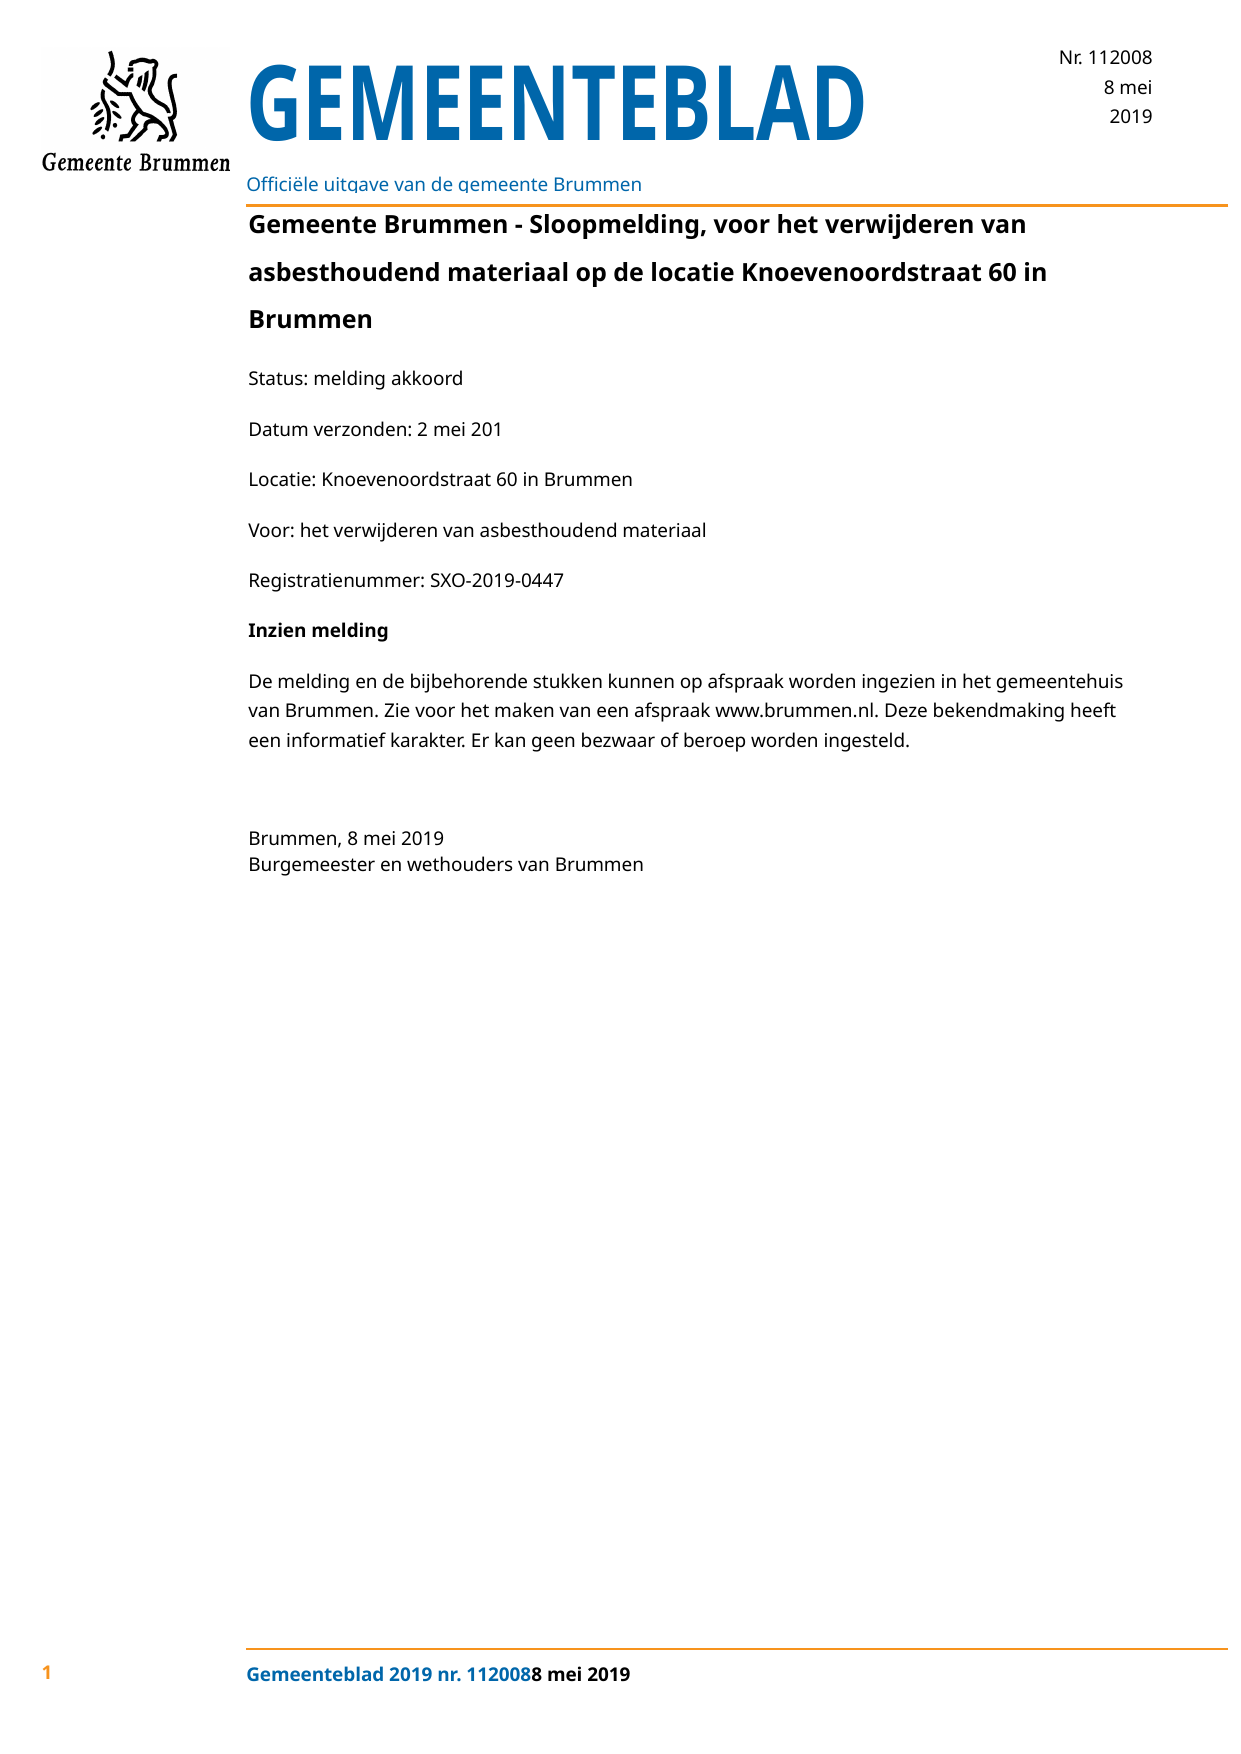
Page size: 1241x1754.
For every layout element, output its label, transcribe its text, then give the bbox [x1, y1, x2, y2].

text Registratienummer: SXO-2019-0447 [248, 567, 1152, 593]
text De melding en de bijbehorende stukken kunnen op afspraak worden ingezien in het gemeentehuis van Brummen. Zie voor het maken van een afspraak www.brummen.nl. Deze bekendmaking heeft een informatief karakter. Er kan geen bezwaar of beroep worden ingesteld. [248, 668, 1152, 753]
text Inzien melding [248, 618, 1152, 643]
text Voor: het verwijderen van asbesthoudend materiaal [248, 517, 1152, 542]
text Locatie: Knoevenoordstraat 60 in Brummen [248, 466, 1152, 492]
text Brummen, 8 mei 2019 [248, 825, 1152, 851]
picture [41, 47, 231, 172]
text Gemeente Brummen - Sloopmelding, voor het verwijderen van asbesthoudend materiaal op de locatie Knoevenoordstraat 60 in Brummen [248, 207, 1152, 336]
text Status: melding akkoord [248, 366, 1152, 391]
text Datum verzonden: 2 mei 201 [248, 416, 1152, 442]
text Burgemeester en wethouders van Brummen [248, 851, 1152, 877]
